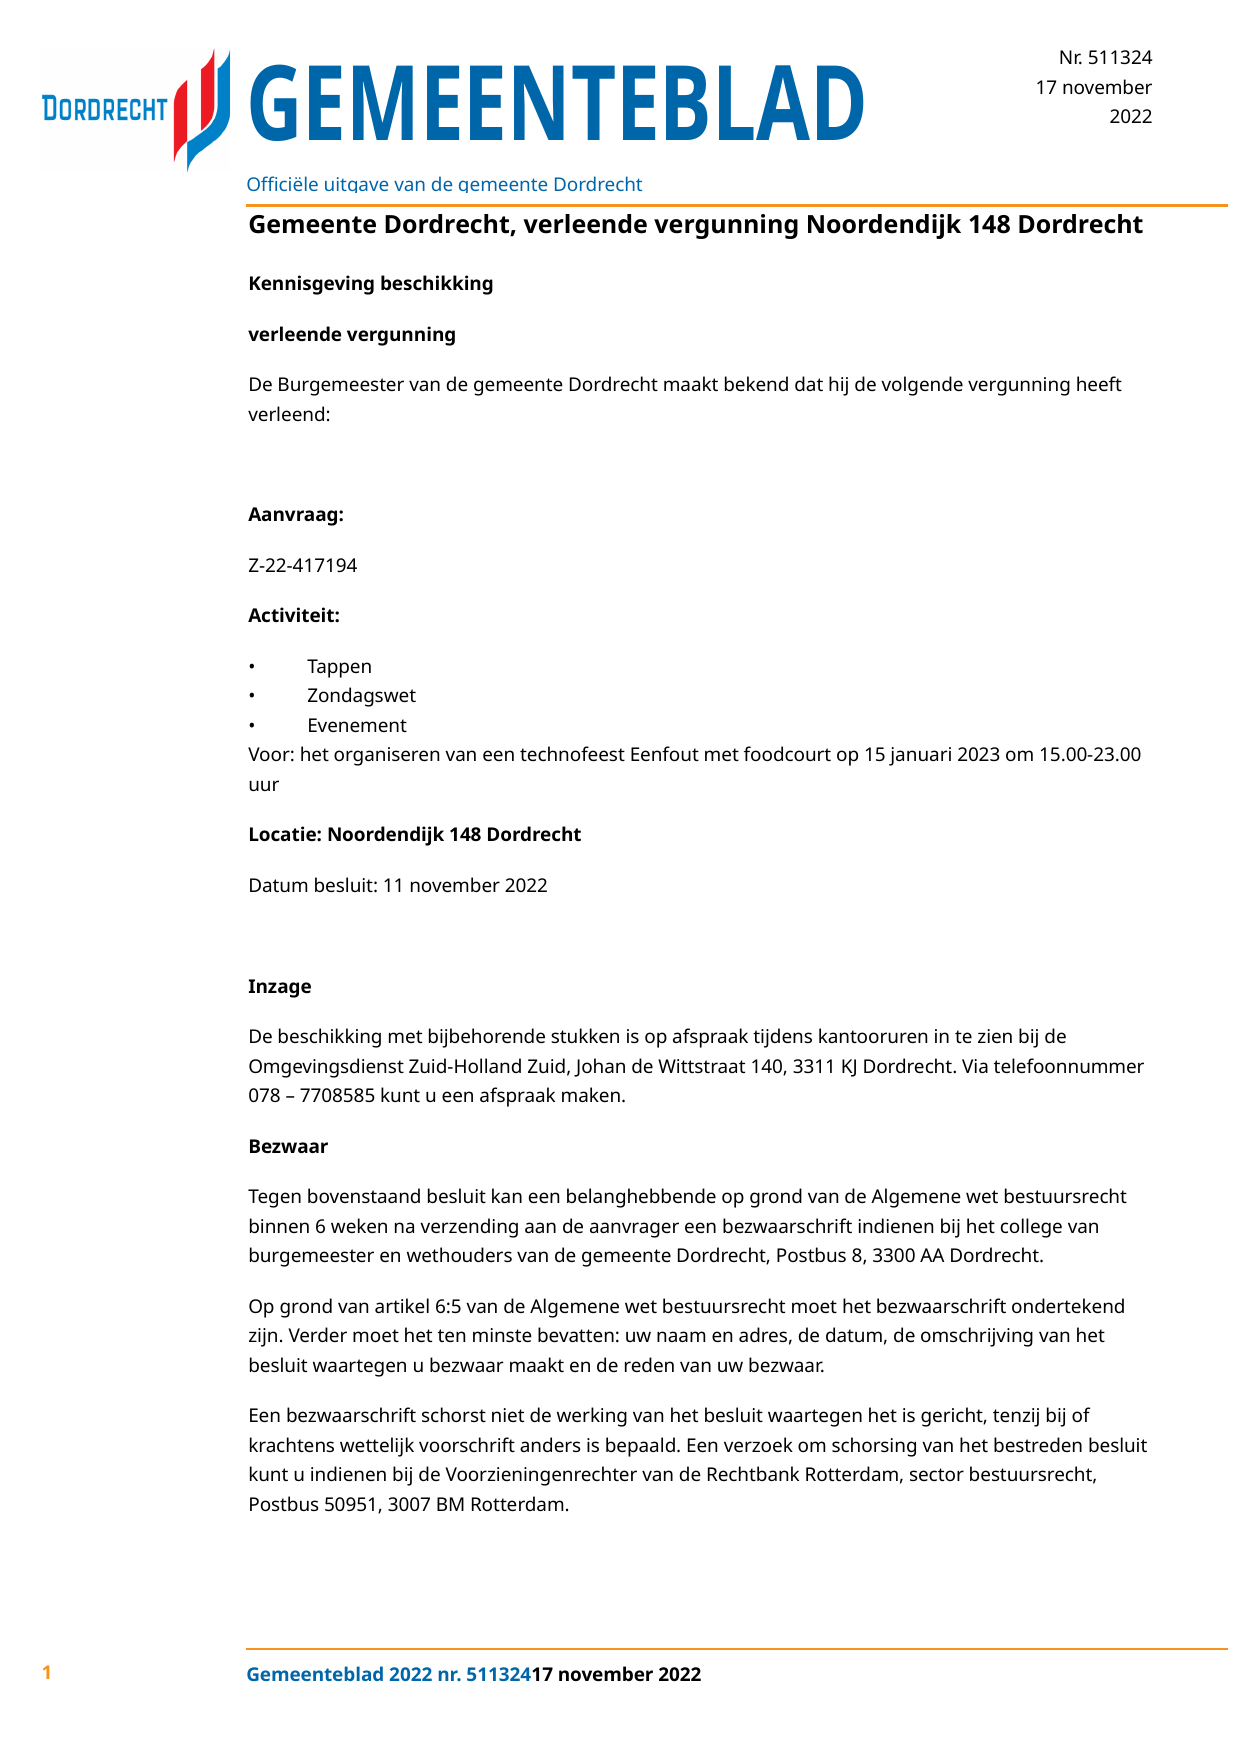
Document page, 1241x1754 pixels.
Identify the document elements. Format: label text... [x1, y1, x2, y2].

text Tegen bovenstaand besluit kan een belanghebbende op grond van de Algemene wet bestuursrecht binnen 6 weken na verzending aan de aanvrager een bezwaarschrift indienen bij het college van burgemeester en wethouders van de gemeente Dordrecht, Postbus 8, 3300 AA Dordrecht. [248, 1183, 1152, 1268]
text De beschikking met bijbehorende stukken is op afspraak tijdens kantooruren in te zien bij de Omgevingsdienst Zuid-Holland Zuid, Johan de Wittstraat 140, 3311 KJ Dordrecht. Via telefoonnummer 078 – 7708585 kunt u een afspraak maken. [248, 1023, 1152, 1108]
text Voor: het organiseren van een technofeest Eenfout met foodcourt op 15 januari 2023 om 15.00-23.00 uur [248, 742, 1152, 797]
text Locatie: Noordendijk 148 Dordrecht [248, 822, 1152, 847]
text Aanvraag: [248, 502, 1152, 527]
text Inzage [248, 973, 1152, 998]
text Een bezwaarschrift schorst niet de werking van het besluit waartegen het is gericht, tenzij bij of krachtens wettelijk voorschrift anders is bepaald. Een verzoek om schorsing van het bestreden besluit kunt u indienen bij de Voorzieningenrechter van de Rechtbank Rotterdam, sector bestuursrecht, Postbus 50951, 3007 BM Rotterdam. [248, 1402, 1152, 1517]
list Tappen [248, 653, 1152, 678]
text Op grond van artikel 6:5 van de Algemene wet bestuursrecht moet het bezwaarschrift ondertekend zijn. Verder moet het ten minste bevatten: uw naam en adres, de datum, de omschrijving van het besluit waartegen u bezwaar maakt en de reden van uw bezwaar. [248, 1293, 1152, 1378]
text De Burgemeester van de gemeente Dordrecht maakt bekend dat hij de volgende vergunning heeft verleend: [248, 371, 1152, 426]
text Z-22-417194 [248, 552, 1152, 578]
picture [41, 47, 231, 172]
text Bezwaar [248, 1133, 1152, 1158]
text Gemeente Dordrecht, verleende vergunning Noordendijk 148 Dordrecht [248, 207, 1152, 241]
text Datum besluit: 11 november 2022 [248, 872, 1152, 898]
text verleende vergunning [248, 321, 1152, 346]
text Activiteit: [248, 602, 1152, 628]
text Kennisgeving beschikking [248, 270, 1152, 296]
list Evenement [248, 712, 1152, 738]
list Zondagswet [248, 682, 1152, 708]
